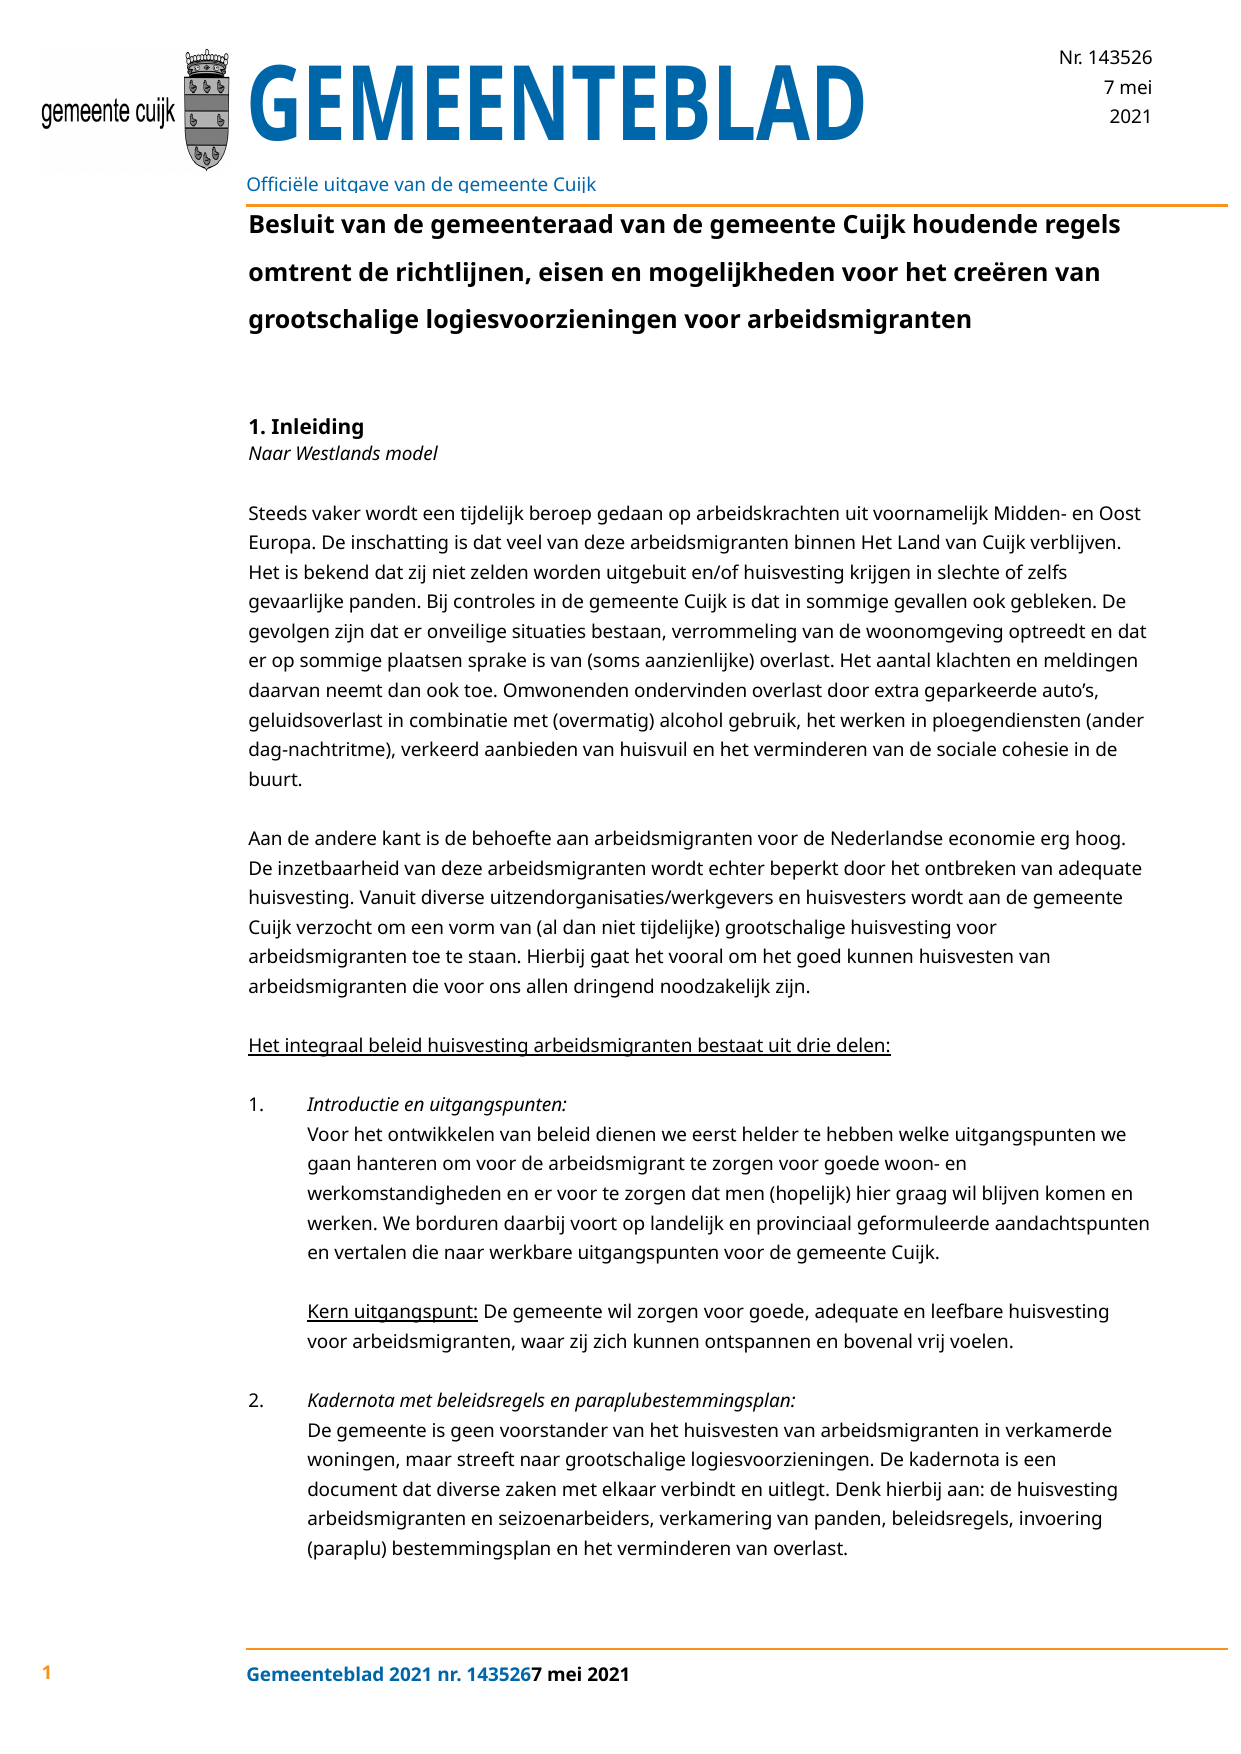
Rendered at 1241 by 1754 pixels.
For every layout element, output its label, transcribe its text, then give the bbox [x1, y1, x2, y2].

text Het integraal beleid huisvesting arbeidsmigranten bestaat uit drie delen: [248, 1032, 1152, 1058]
list Kadernota met beleidsregels en paraplubestemmingsplan: [248, 1387, 1152, 1413]
list De gemeente is geen voorstander van het huisvesten van arbeidsmigranten in verkamerde woningen, maar streeft naar grootschalige logiesvoorzieningen. De kadernota is een document dat diverse zaken met elkaar verbindt en uitlegt. Denk hierbij aan: de huisvesting arbeidsmigranten en seizoenarbeiders, verkamering van panden, beleidsregels, invoering (paraplu) bestemmingsplan en het verminderen van overlast. [248, 1417, 1152, 1561]
list Kern uitgangspunt: De gemeente wil zorgen voor goede, adequate en leefbare huisvesting voor arbeidsmigranten, waar zij zich kunnen ontspannen en bovenal vrij voelen. [248, 1298, 1152, 1354]
list Introductie en uitgangspunten: [248, 1091, 1152, 1117]
text 1. Inleiding [248, 412, 1152, 441]
text Besluit van de gemeenteraad van de gemeente Cuijk houdende regels omtrent de richtlijnen, eisen en mogelijkheden voor het creëren van grootschalige logiesvoorzieningen voor arbeidsmigranten [248, 207, 1152, 336]
text Steeds vaker wordt een tijdelijk beroep gedaan op arbeidskrachten uit voornamelijk Midden- en Oost Europa. De inschatting is dat veel van deze arbeidsmigranten binnen Het Land van Cuijk verblijven. Het is bekend dat zij niet zelden worden uitgebuit en/of huisvesting krijgen in slechte of zelfs gevaarlijke panden. Bij controles in de gemeente Cuijk is dat in sommige gevallen ook gebleken. De gevolgen zijn dat er onveilige situaties bestaan, verrommeling van de woonomgeving optreedt en dat er op sommige plaatsen sprake is van (soms aanzienlijke) overlast. Het aantal klachten en meldingen daarvan neemt dan ook toe. Omwonenden ondervinden overlast door extra geparkeerde auto’s, geluidsoverlast in combinatie met (overmatig) alcohol gebruik, het werken in ploegendiensten (ander dag-nachtritme), verkeerd aanbieden van huisvuil en het verminderen van de sociale cohesie in de buurt. [248, 500, 1152, 792]
text Aan de andere kant is de behoefte aan arbeidsmigranten voor de Nederlandse economie erg hoog. De inzetbaarheid van deze arbeidsmigranten wordt echter beperkt door het ontbreken van adequate huisvesting. Vanuit diverse uitzendorganisaties/werkgevers en huisvesters wordt aan de gemeente Cuijk verzocht om een vorm van (al dan niet tijdelijke) grootschalige huisvesting voor arbeidsmigranten toe te staan. Hierbij gaat het vooral om het goed kunnen huisvesten van arbeidsmigranten die voor ons allen dringend noodzakelijk zijn. [248, 825, 1152, 999]
picture [41, 47, 231, 172]
list Voor het ontwikkelen van beleid dienen we eerst helder te hebben welke uitgangspunten we gaan hanteren om voor de arbeidsmigrant te zorgen voor goede woon- en werkomstandigheden en er voor te zorgen dat men (hopelijk) hier graag wil blijven komen en werken. We borduren daarbij voort op landelijk en provinciaal geformuleerde aandachtspunten en vertalen die naar werkbare uitgangspunten voor de gemeente Cuijk. [248, 1121, 1152, 1265]
text Naar Westlands model [248, 441, 1152, 466]
